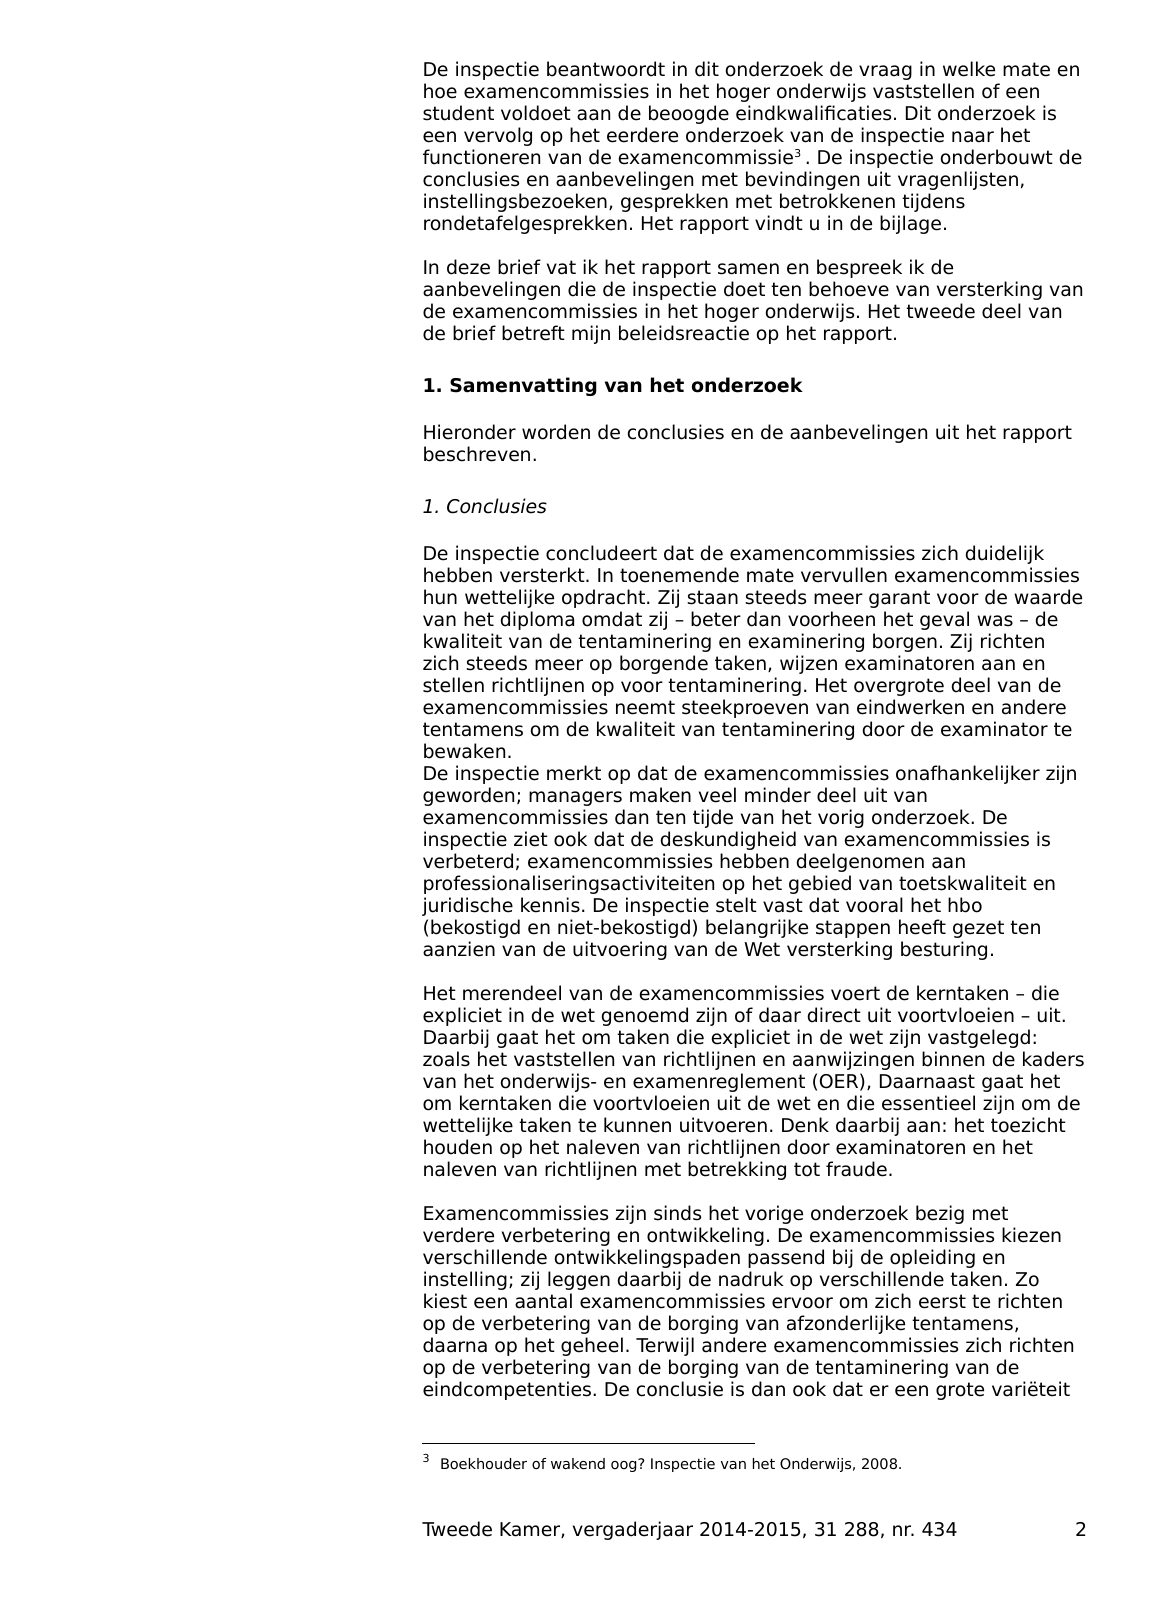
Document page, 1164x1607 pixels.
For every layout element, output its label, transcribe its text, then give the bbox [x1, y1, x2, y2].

text Hieronder worden de conclusies en de aanbevelingen uit het rapport beschreven. [422, 422, 1087, 466]
subtitle 1. Conclusies [422, 496, 1087, 518]
text Examencommissies zijn sinds het vorige onderzoek bezig met verdere verbetering en ontwikkeling. De examencommissies kiezen verschillende ontwikkelingspaden passend bij de opleiding en instelling; zij leggen daarbij de nadruk op verschillende taken. Zo kiest een aantal examencommissies ervoor om zich eerst te richten op de verbetering van de borging van afzonderlijke tentamens, daarna op het geheel. Terwijl andere examencommissies zich richten op de verbetering van de borging van de tentaminering van de eindcompetenties. De conclusie is dan ook dat er een grote variëteit [422, 1203, 1087, 1401]
subtitle 1. Samenvatting van het onderzoek [422, 375, 1087, 397]
text De inspectie merkt op dat de examencommissies onafhankelijker zijn geworden; managers maken veel minder deel uit van examencommissies dan ten tijde van het vorig onderzoek. De inspectie ziet ook dat de deskundigheid van examencommissies is verbeterd; examencommissies hebben deelgenomen aan professionaliseringsactiviteiten op het gebied van toetskwaliteit en juridische kennis. De inspectie stelt vast dat vooral het hbo (bekostigd en niet-bekostigd) belangrijke stappen heeft gezet ten aanzien van de uitvoering van de Wet versterking besturing. [422, 763, 1087, 961]
text De inspectie beantwoordt in dit onderzoek de vraag in welke mate en hoe examencommissies in het hoger onderwijs vaststellen of een student voldoet aan de beoogde eindkwalificaties. Dit onderzoek is een vervolg op het eerdere onderzoek van de inspectie naar het functioneren van de examencommissie. De inspectie onderbouwt de conclusies en aanbevelingen met bevindingen uit vragenlijsten, instellingsbezoeken, gesprekken met betrokkenen tijdens rondetafelgesprekken. Het rapport vindt u in de bijlage. [422, 59, 1087, 235]
text In deze brief vat ik het rapport samen en bespreek ik de aanbevelingen die de inspectie doet ten behoeve van versterking van de examencommissies in het hoger onderwijs. Het tweede deel van de brief betreft mijn beleidsreactie op het rapport. [422, 257, 1087, 345]
text Boekhouder of wakend oog? Inspectie van het Onderwijs, 2008. [422, 1452, 1087, 1474]
text De inspectie concludeert dat de examencommissies zich duidelijk hebben versterkt. In toenemende mate vervullen examencommissies hun wettelijke opdracht. Zij staan steeds meer garant voor de waarde van het diploma omdat zij – beter dan voorheen het geval was – de kwaliteit van de tentaminering en examinering borgen. Zij richten zich steeds meer op borgende taken, wijzen examinatoren aan en stellen richtlijnen op voor tentaminering. Het overgrote deel van de examencommissies neemt steekproeven van eindwerken en andere tentamens om de kwaliteit van tentaminering door de examinator te bewaken. [422, 543, 1087, 763]
text Het merendeel van de examencommissies voert de kerntaken – die expliciet in de wet genoemd zijn of daar direct uit voortvloeien – uit. Daarbij gaat het om taken die expliciet in de wet zijn vastgelegd: zoals het vaststellen van richtlijnen en aanwijzingen binnen de kaders van het onderwijs- en examenreglement (OER), Daarnaast gaat het om kerntaken die voortvloeien uit de wet en die essentieel zijn om de wettelijke taken te kunnen uitvoeren. Denk daarbij aan: het toezicht houden op het naleven van richtlijnen door examinatoren en het naleven van richtlijnen met betrekking tot fraude. [422, 983, 1087, 1181]
